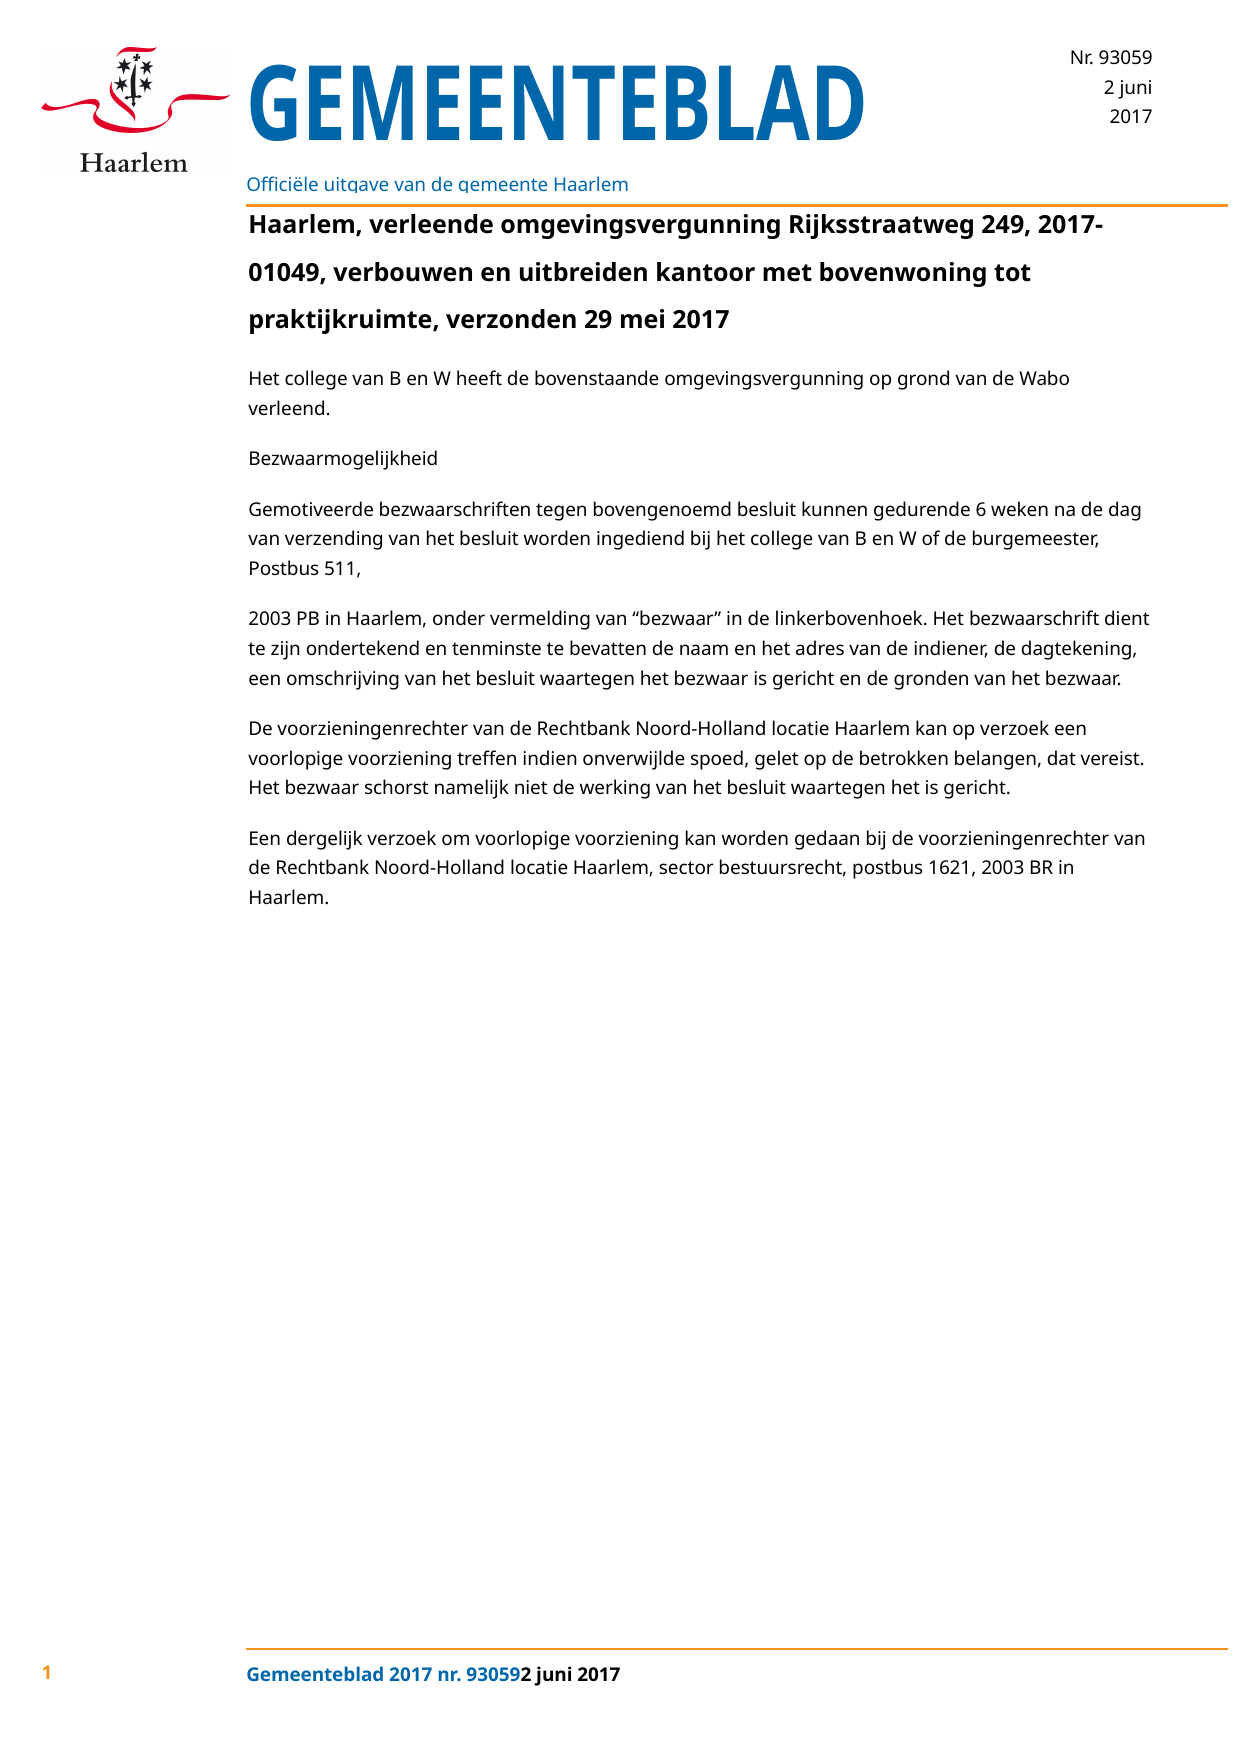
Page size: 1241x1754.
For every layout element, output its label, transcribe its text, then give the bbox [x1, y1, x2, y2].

text De voorzieningenrechter van de Rechtbank Noord-Holland locatie Haarlem kan op verzoek een voorlopige voorziening treffen indien onverwijlde spoed, gelet op de betrokken belangen, dat vereist. Het bezwaar schorst namelijk niet de werking van het besluit waartegen het is gericht. [248, 715, 1152, 800]
text 2003 PB in Haarlem, onder vermelding van “bezwaar” in de linkerbovenhoek. Het bezwaarschrift dient te zijn ondertekend en tenminste te bevatten de naam en het adres van de indiener, de dagtekening, een omschrijving van het besluit waartegen het bezwaar is gericht en de gronden van het bezwaar. [248, 606, 1152, 690]
text Een dergelijk verzoek om voorlopige voorziening kan worden gedaan bij de voorzieningenrechter van de Rechtbank Noord-Holland locatie Haarlem, sector bestuursrecht, postbus 1621, 2003 BR in Haarlem. [248, 825, 1152, 909]
picture [41, 47, 231, 172]
text Bezwaarmogelijkheid [248, 446, 1152, 471]
text Gemotiveerde bezwaarschriften tegen bovengenoemd besluit kunnen gedurende 6 weken na de dag van verzending van het besluit worden ingediend bij het college van B en W of de burgemeester, Postbus 511, [248, 496, 1152, 581]
text Haarlem, verleende omgevingsvergunning Rijksstraatweg 249, 2017-01049, verbouwen en uitbreiden kantoor met bovenwoning tot praktijkruimte, verzonden 29 mei 2017 [248, 207, 1152, 336]
text Het college van B en W heeft de bovenstaande omgevingsvergunning op grond van de Wabo verleend. [248, 366, 1152, 421]
